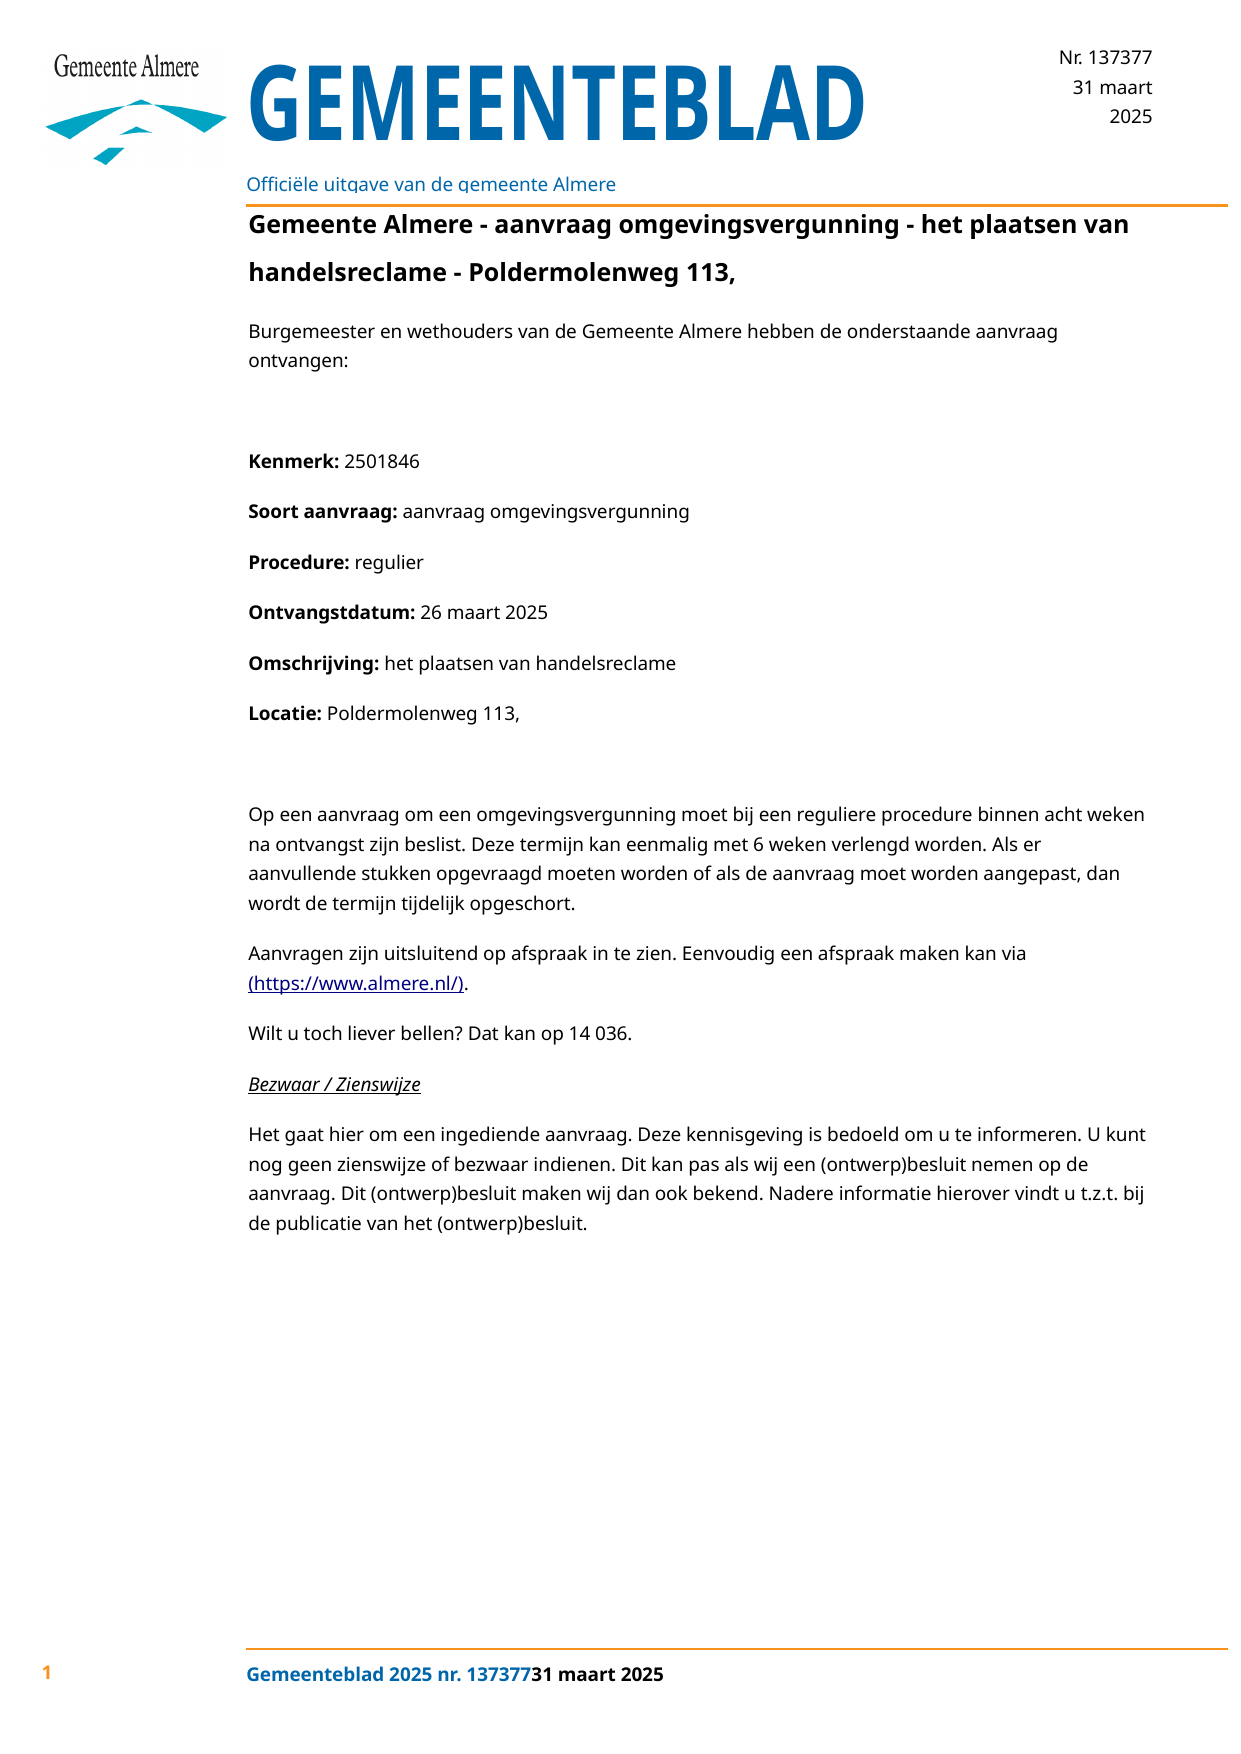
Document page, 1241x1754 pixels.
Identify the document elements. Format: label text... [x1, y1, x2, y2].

text Aanvragen zijn uitsluitend op afspraak in te zien. Eenvoudig een afspraak maken kan via (https://www.almere.nl/). [248, 940, 1152, 996]
text Bezwaar / Zienswijze [248, 1071, 1152, 1097]
text Locatie: Poldermolenweg 113, [248, 700, 1152, 726]
text Ontvangstdatum: 26 maart 2025 [248, 599, 1152, 625]
text Soort aanvraag: aanvraag omgevingsvergunning [248, 499, 1152, 524]
text Procedure: regulier [248, 549, 1152, 575]
text Wilt u toch liever bellen? Dat kan op 14 036. [248, 1020, 1152, 1046]
picture [41, 47, 231, 172]
text Burgemeester en wethouders van de Gemeente Almere hebben de onderstaande aanvraag ontvangen: [248, 318, 1152, 373]
text Gemeente Almere - aanvraag omgevingsvergunning - het plaatsen van handelsreclame - Poldermolenweg 113, [248, 207, 1152, 288]
text Kenmerk: 2501846 [248, 448, 1152, 474]
text Omschrijving: het plaatsen van handelsreclame [248, 650, 1152, 676]
text Het gaat hier om een ingediende aanvraag. Deze kennisgeving is bedoeld om u te informeren. U kunt nog geen zienswijze of bezwaar indienen. Dit kan pas als wij een (ontwerp)besluit nemen op de aanvraag. Dit (ontwerp)besluit maken wij dan ook bekend. Nadere informatie hierover vindt u t.z.t. bij de publicatie van het (ontwerp)besluit. [248, 1121, 1152, 1236]
text Op een aanvraag om een omgevingsvergunning moet bij een reguliere procedure binnen acht weken na ontvangst zijn beslist. Deze termijn kan eenmalig met 6 weken verlengd worden. Als er aanvullende stukken opgevraagd moeten worden of als de aanvraag moet worden aangepast, dan wordt de termijn tijdelijk opgeschort. [248, 801, 1152, 916]
